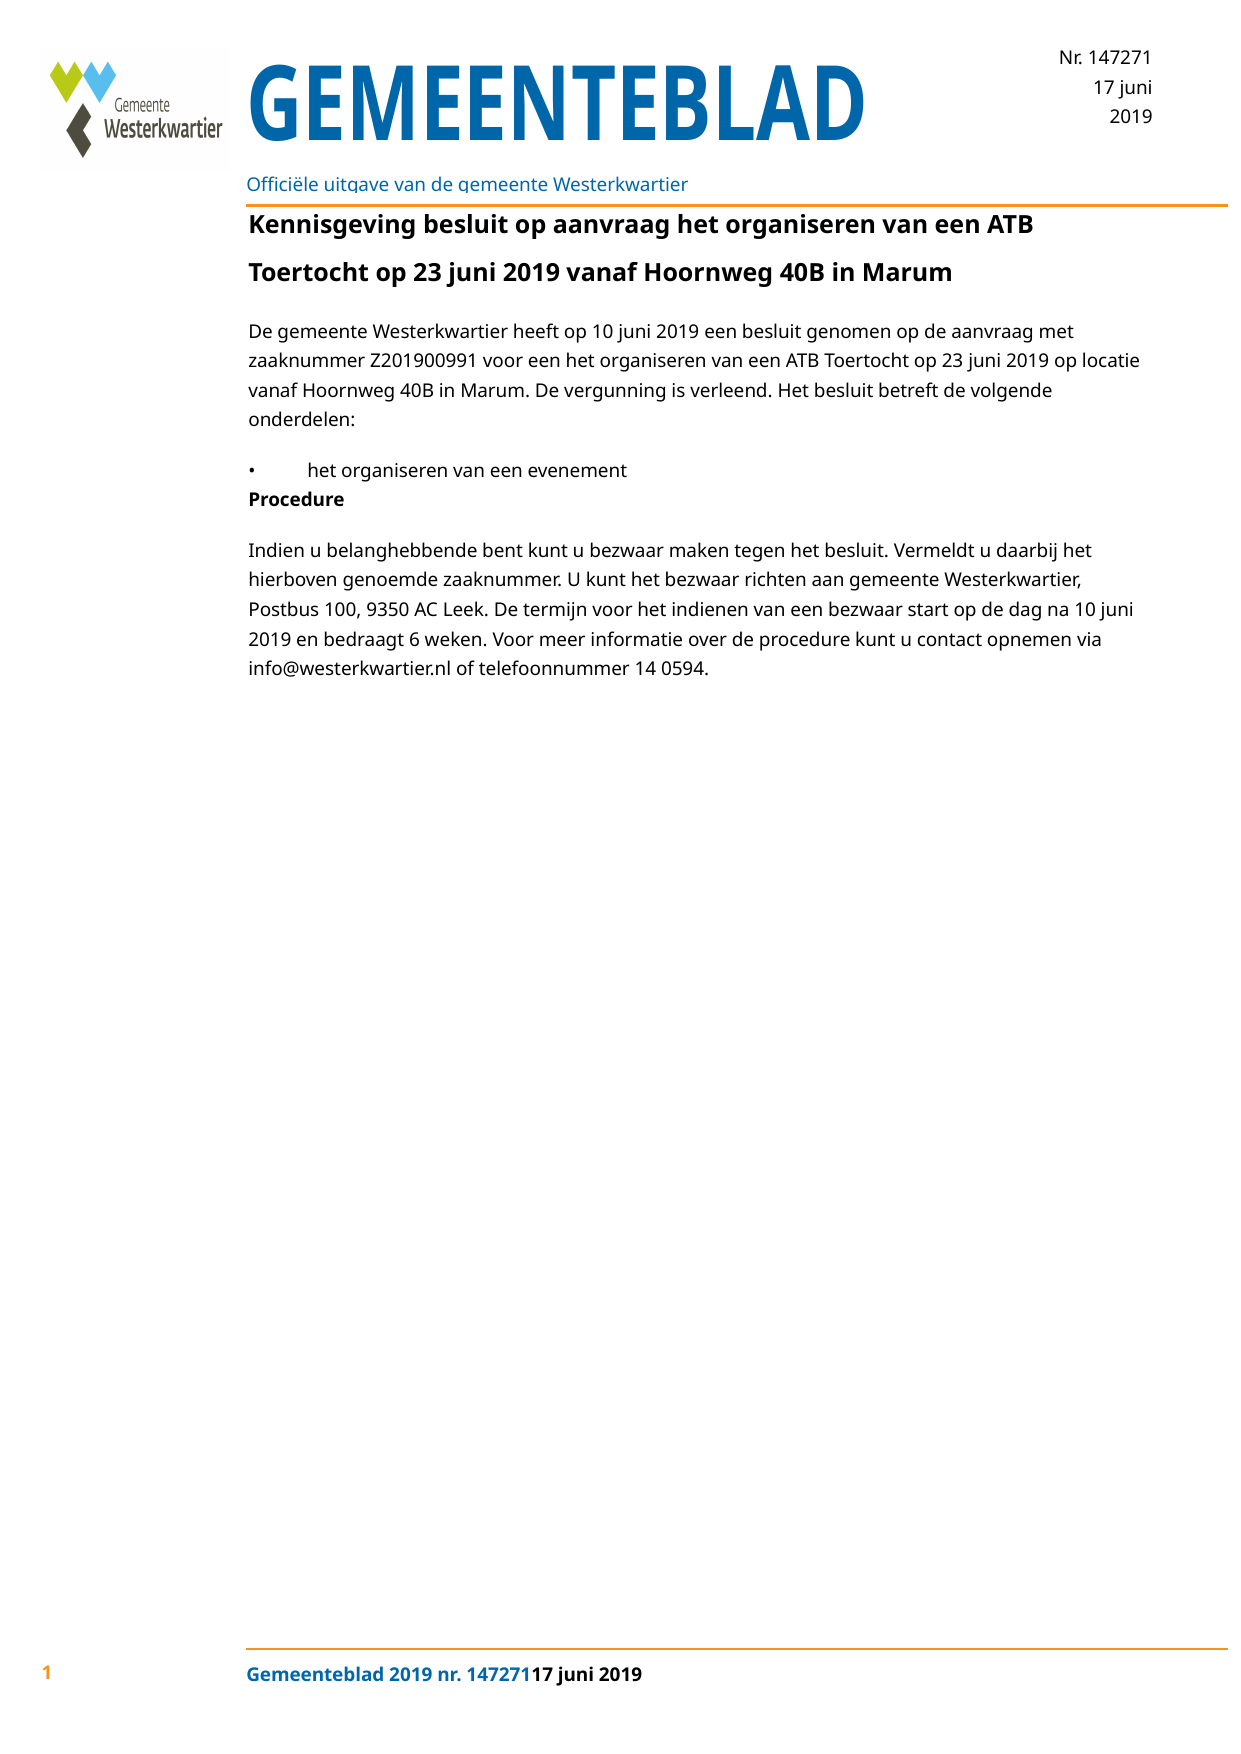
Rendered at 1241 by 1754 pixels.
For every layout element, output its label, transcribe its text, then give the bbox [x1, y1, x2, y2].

text De gemeente Westerkwartier heeft op 10 juni 2019 een besluit genomen op de aanvraag met zaaknummer Z201900991 voor een het organiseren van een ATB Toertocht op 23 juni 2019 op locatie vanaf Hoornweg 40B in Marum. De vergunning is verleend. Het besluit betreft de volgende onderdelen: [248, 318, 1152, 432]
text Indien u belanghebbende bent kunt u bezwaar maken tegen het besluit. Vermeldt u daarbij het hierboven genoemde zaaknummer. U kunt het bezwaar richten aan gemeente Westerkwartier, Postbus 100, 9350 AC Leek. De termijn voor het indienen van een bezwaar start op de dag na 10 juni 2019 en bedraagt 6 weken. Voor meer informatie over de procedure kunt u contact opnemen via info@westerkwartier.nl of telefoonnummer 14 0594. [248, 537, 1152, 681]
list het organiseren van een evenement [248, 457, 1152, 483]
text Procedure [248, 487, 1152, 512]
picture [41, 47, 231, 172]
text Kennisgeving besluit op aanvraag het organiseren van een ATB Toertocht op 23 juni 2019 vanaf Hoornweg 40B in Marum [248, 207, 1152, 288]
